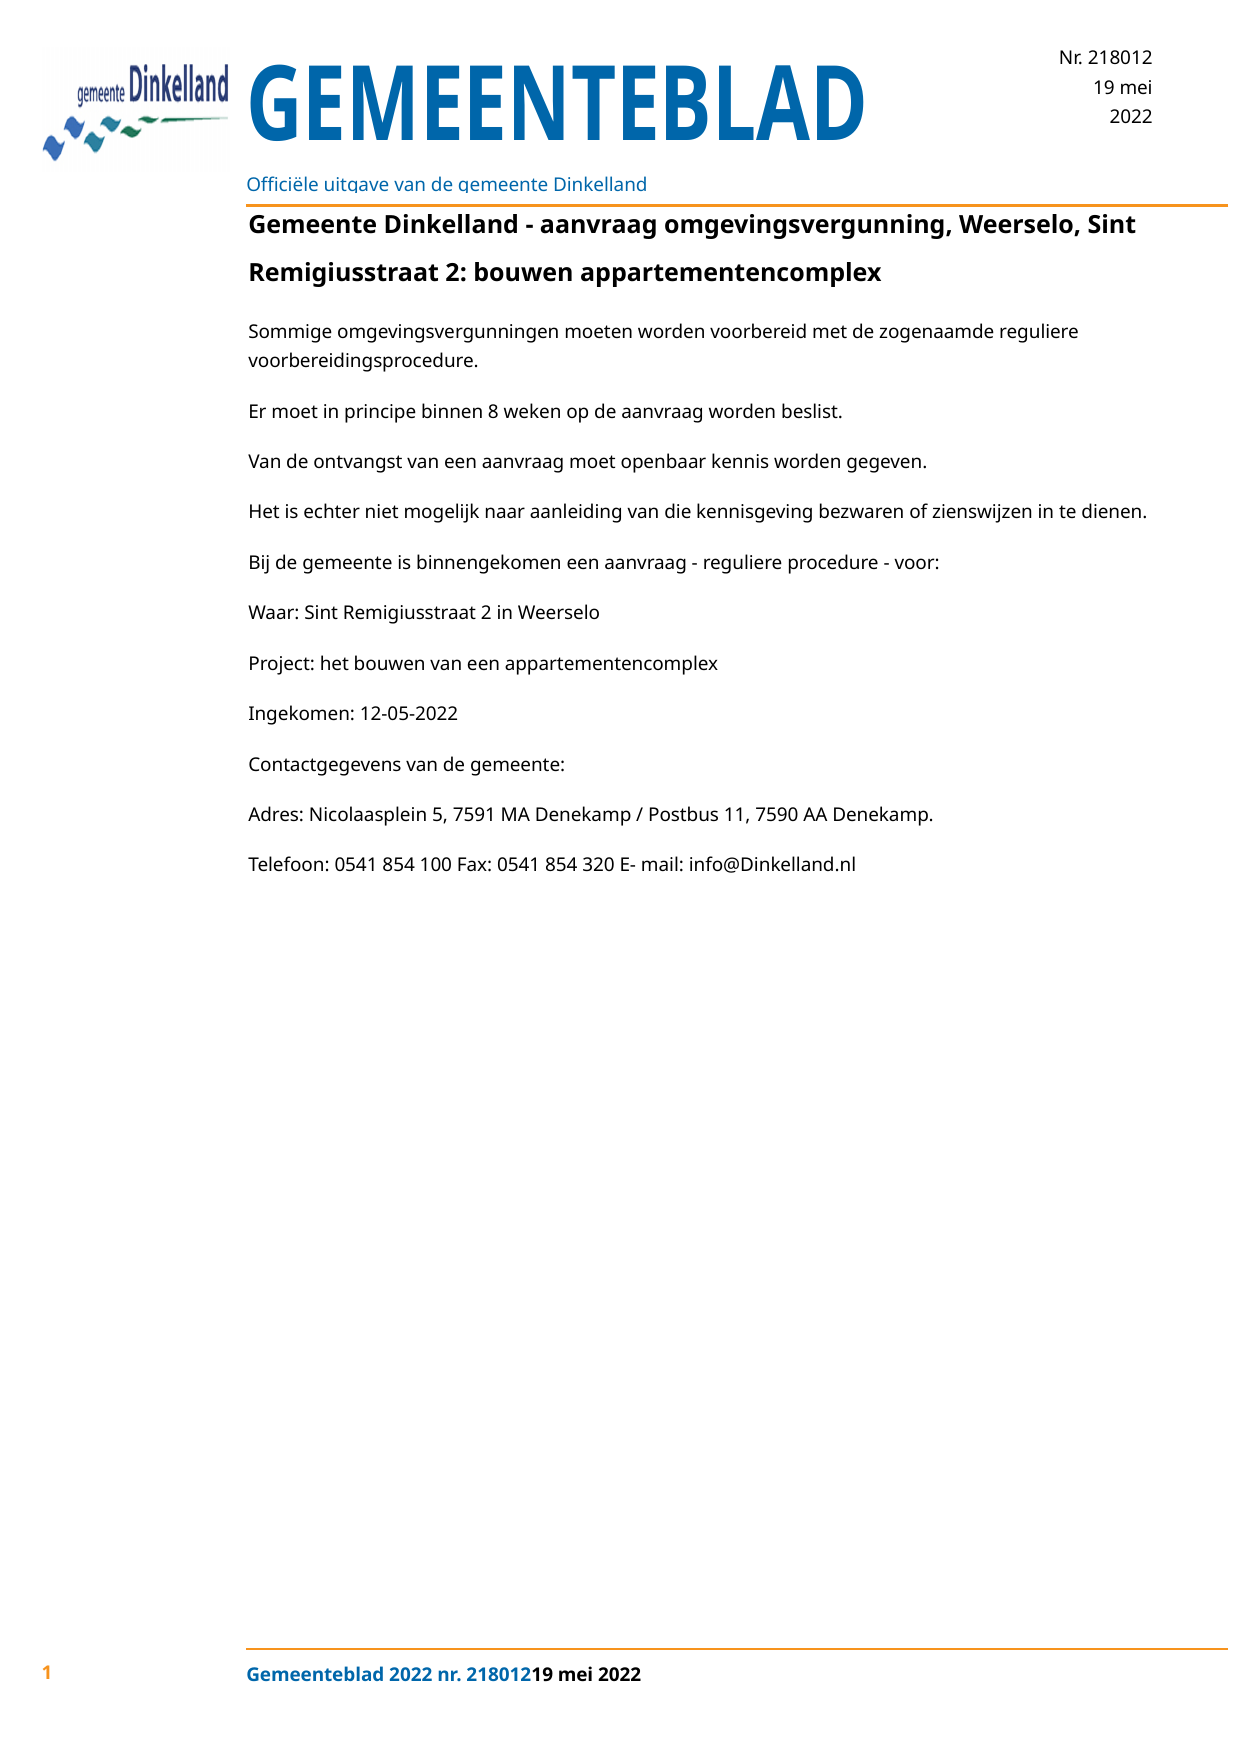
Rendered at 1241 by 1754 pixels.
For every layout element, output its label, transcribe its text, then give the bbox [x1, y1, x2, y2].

text Waar: Sint Remigiusstraat 2 in Weerselo [248, 599, 1152, 625]
picture [41, 47, 231, 172]
text Gemeente Dinkelland - aanvraag omgevingsvergunning, Weerselo, Sint Remigiusstraat 2: bouwen appartementencomplex [248, 207, 1152, 288]
text Contactgegevens van de gemeente: [248, 751, 1152, 777]
text Bij de gemeente is binnengekomen een aanvraag - reguliere procedure - voor: [248, 549, 1152, 575]
text Het is echter niet mogelijk naar aanleiding van die kennisgeving bezwaren of zienswijzen in te dienen. [248, 499, 1152, 524]
text Telefoon: 0541 854 100 Fax: 0541 854 320 E- mail: info@Dinkelland.nl [248, 852, 1152, 877]
text Er moet in principe binnen 8 weken op de aanvraag worden beslist. [248, 398, 1152, 424]
text Adres: Nicolaasplein 5, 7591 MA Denekamp / Postbus 11, 7590 AA Denekamp. [248, 801, 1152, 827]
text Van de ontvangst van een aanvraag moet openbaar kennis worden gegeven. [248, 448, 1152, 474]
text Sommige omgevingsvergunningen moeten worden voorbereid met de zogenaamde reguliere voorbereidingsprocedure. [248, 318, 1152, 373]
text Ingekomen: 12-05-2022 [248, 700, 1152, 726]
text Project: het bouwen van een appartementencomplex [248, 650, 1152, 676]
